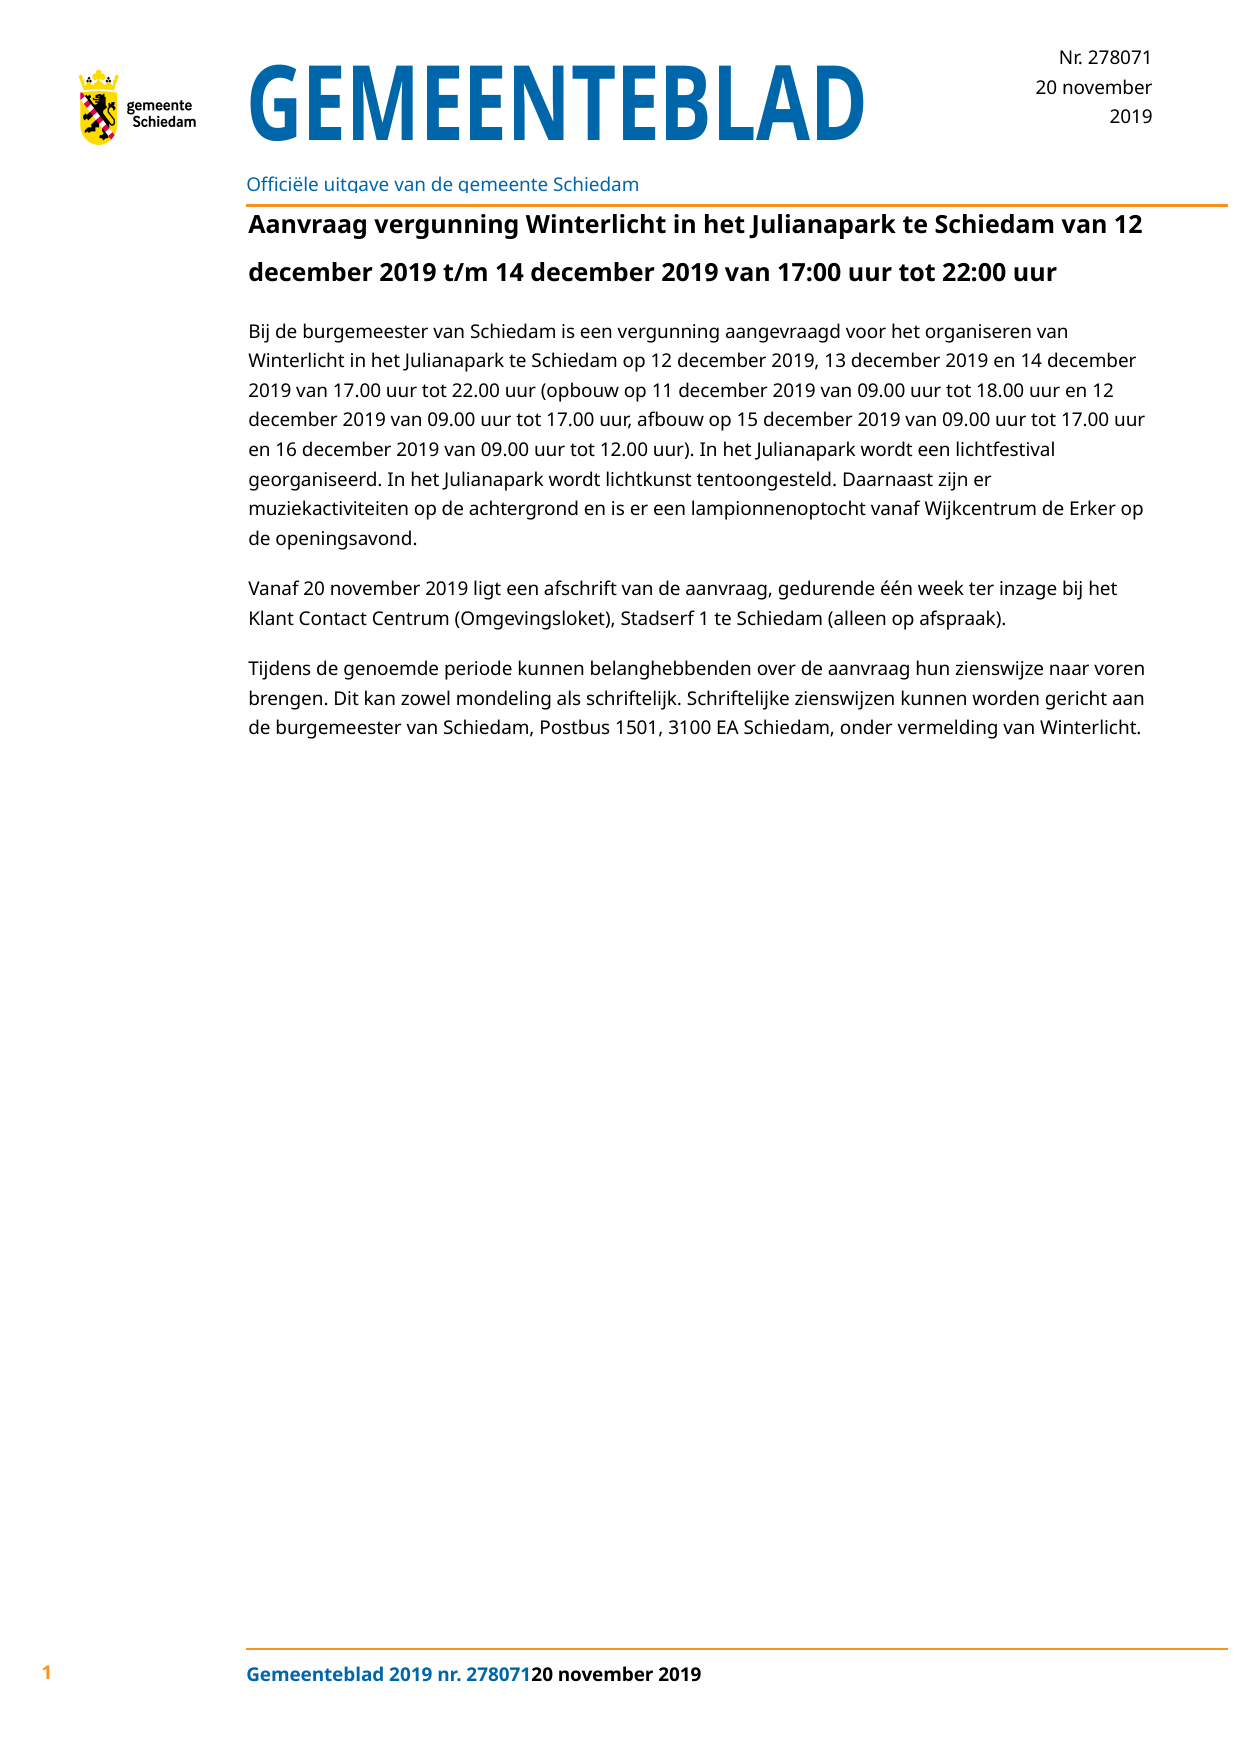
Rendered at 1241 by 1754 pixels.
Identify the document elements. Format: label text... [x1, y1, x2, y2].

picture [41, 47, 231, 172]
text Tijdens de genoemde periode kunnen belanghebbenden over de aanvraag hun zienswijze naar voren brengen. Dit kan zowel mondeling als schriftelijk. Schriftelijke zienswijzen kunnen worden gericht aan de burgemeester van Schiedam, Postbus 1501, 3100 EA Schiedam, onder vermelding van Winterlicht. [248, 655, 1152, 740]
text Vanaf 20 november 2019 ligt een afschrift van de aanvraag, gedurende één week ter inzage bij het Klant Contact Centrum (Omgevingsloket), Stadserf 1 te Schiedam (alleen op afspraak). [248, 575, 1152, 631]
text Bij de burgemeester van Schiedam is een vergunning aangevraagd voor het organiseren van Winterlicht in het Julianapark te Schiedam op 12 december 2019, 13 december 2019 en 14 december 2019 van 17.00 uur tot 22.00 uur (opbouw op 11 december 2019 van 09.00 uur tot 18.00 uur en 12 december 2019 van 09.00 uur tot 17.00 uur, afbouw op 15 december 2019 van 09.00 uur tot 17.00 uur en 16 december 2019 van 09.00 uur tot 12.00 uur). In het Julianapark wordt een lichtfestival georganiseerd. In het Julianapark wordt lichtkunst tentoongesteld. Daarnaast zijn er muziekactiviteiten op de achtergrond en is er een lampionnenoptocht vanaf Wijkcentrum de Erker op de openingsavond. [248, 318, 1152, 551]
text Aanvraag vergunning Winterlicht in het Julianapark te Schiedam van 12 december 2019 t/m 14 december 2019 van 17:00 uur tot 22:00 uur [248, 207, 1152, 288]
